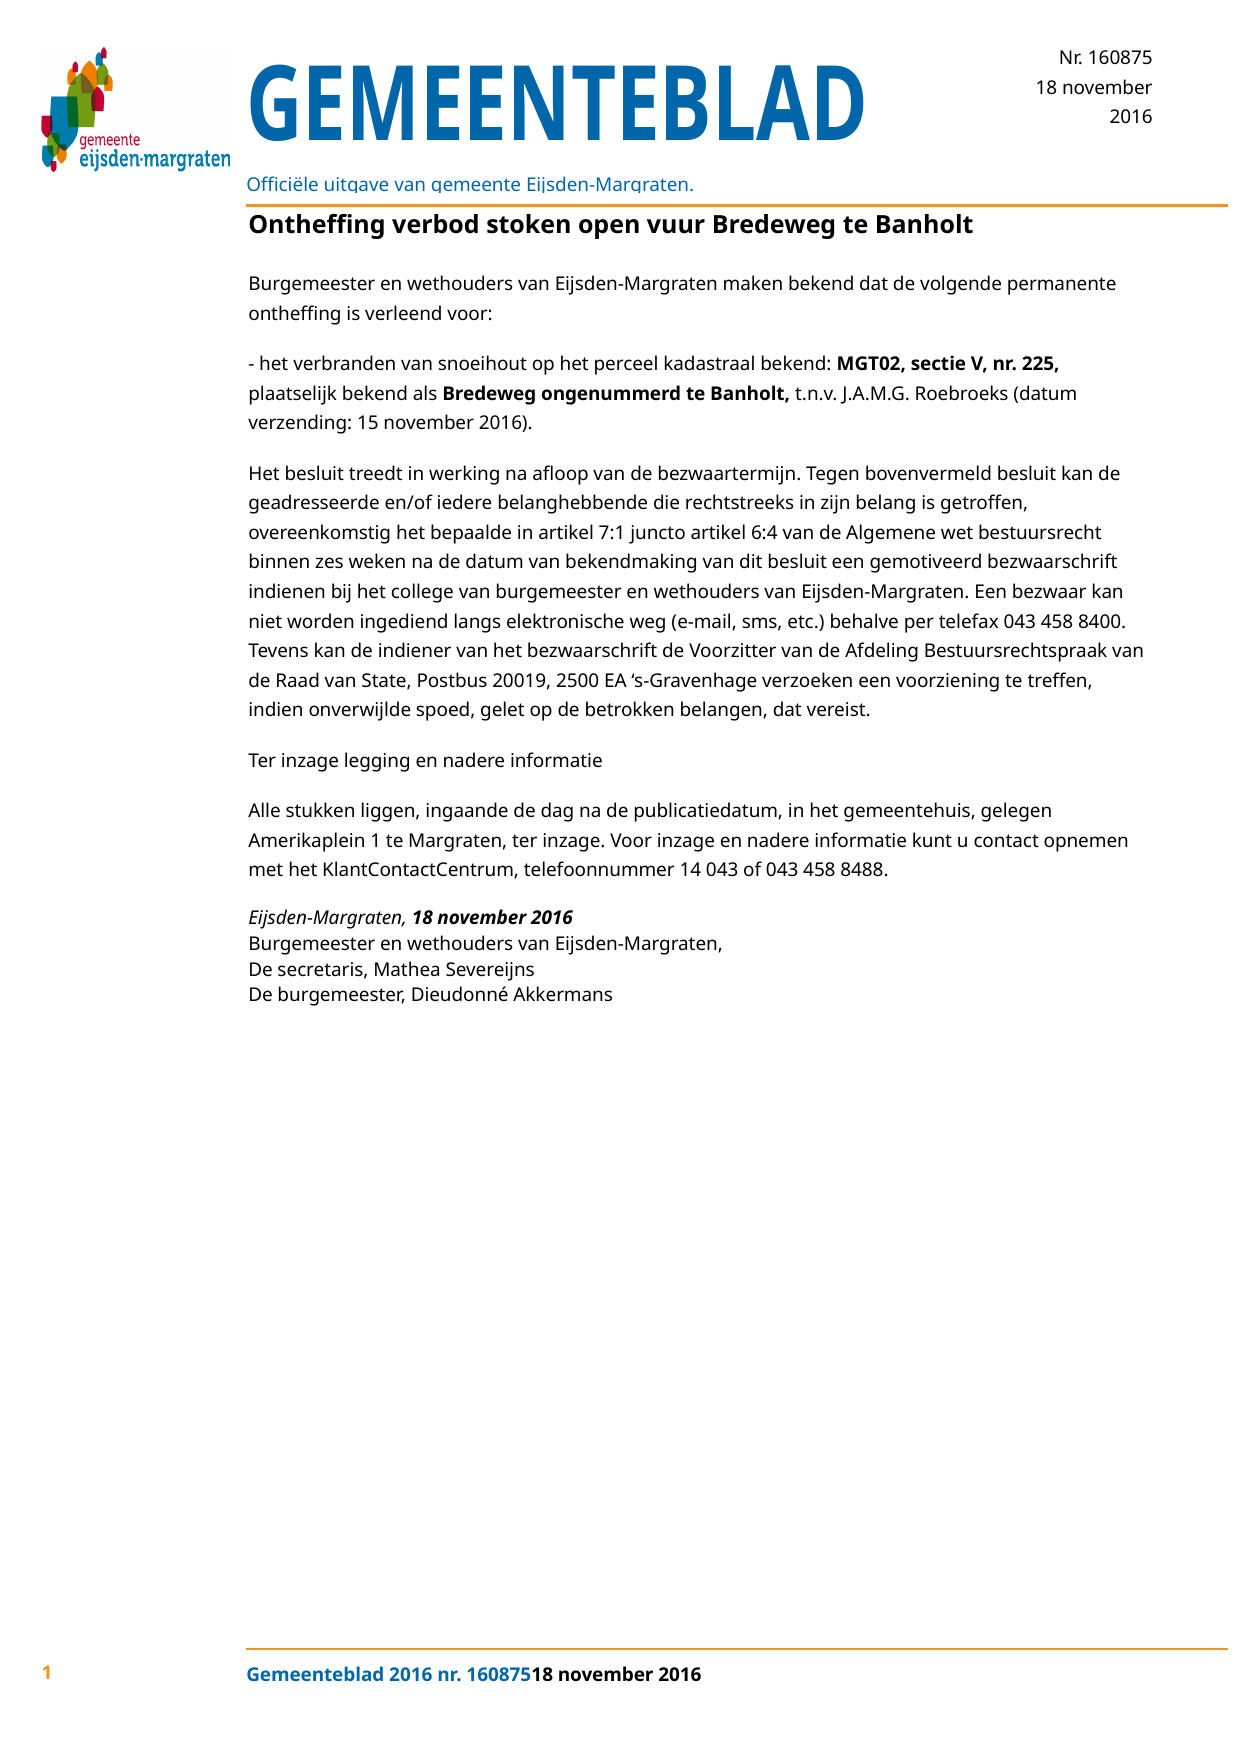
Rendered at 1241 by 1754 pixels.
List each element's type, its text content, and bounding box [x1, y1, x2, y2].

text Ontheffing verbod stoken open vuur Bredeweg te Banholt [248, 207, 1152, 241]
text Burgemeester en wethouders van Eijsden-Margraten, [248, 930, 1152, 956]
text De secretaris, Mathea Severeijns [248, 956, 1152, 982]
text Burgemeester en wethouders van Eijsden-Margraten maken bekend dat de volgende permanente ontheffing is verleend voor: [248, 270, 1152, 326]
text Het besluit treedt in werking na afloop van de bezwaartermijn. Tegen bovenvermeld besluit kan de geadresseerde en/of iedere belanghebbende die rechtstreeks in zijn belang is getroffen, overeenkomstig het bepaalde in artikel 7:1 juncto artikel 6:4 van de Algemene wet bestuursrecht binnen zes weken na de datum van bekendmaking van dit besluit een gemotiveerd bezwaarschrift indienen bij het college van burgemeester en wethouders van Eijsden-Margraten. Een bezwaar kan niet worden ingediend langs elektronische weg (e-mail, sms, etc.) behalve per telefax 043 458 8400. Tevens kan de indiener van het bezwaarschrift de Voorzitter van de Afdeling Bestuursrechtspraak van de Raad van State, Postbus 20019, 2500 EA ‘s-Gravenhage verzoeken een voorziening te treffen, indien onverwijlde spoed, gelet op de betrokken belangen, dat vereist. [248, 460, 1152, 722]
text Alle stukken liggen, ingaande de dag na de publicatiedatum, in het gemeentehuis, gelegen Amerikaplein 1 te Margraten, ter inzage. Voor inzage en nadere informatie kunt u contact opnemen met het KlantContactCentrum, telefoonnummer 14 043 of 043 458 8488. [248, 797, 1152, 882]
picture [41, 47, 231, 172]
text Eijsden-Margraten, 18 november 2016 [248, 904, 1152, 930]
text Ter inzage legging en nadere informatie [248, 747, 1152, 773]
text - het verbranden van snoeihout op het perceel kadastraal bekend: MGT02, sectie V, nr. 225, plaatselijk bekend als Bredeweg ongenummerd te Banholt, t.n.v. J.A.M.G. Roebroeks (datum verzending: 15 november 2016). [248, 350, 1152, 435]
text De burgemeester, Dieudonné Akkermans [248, 982, 1152, 1007]
